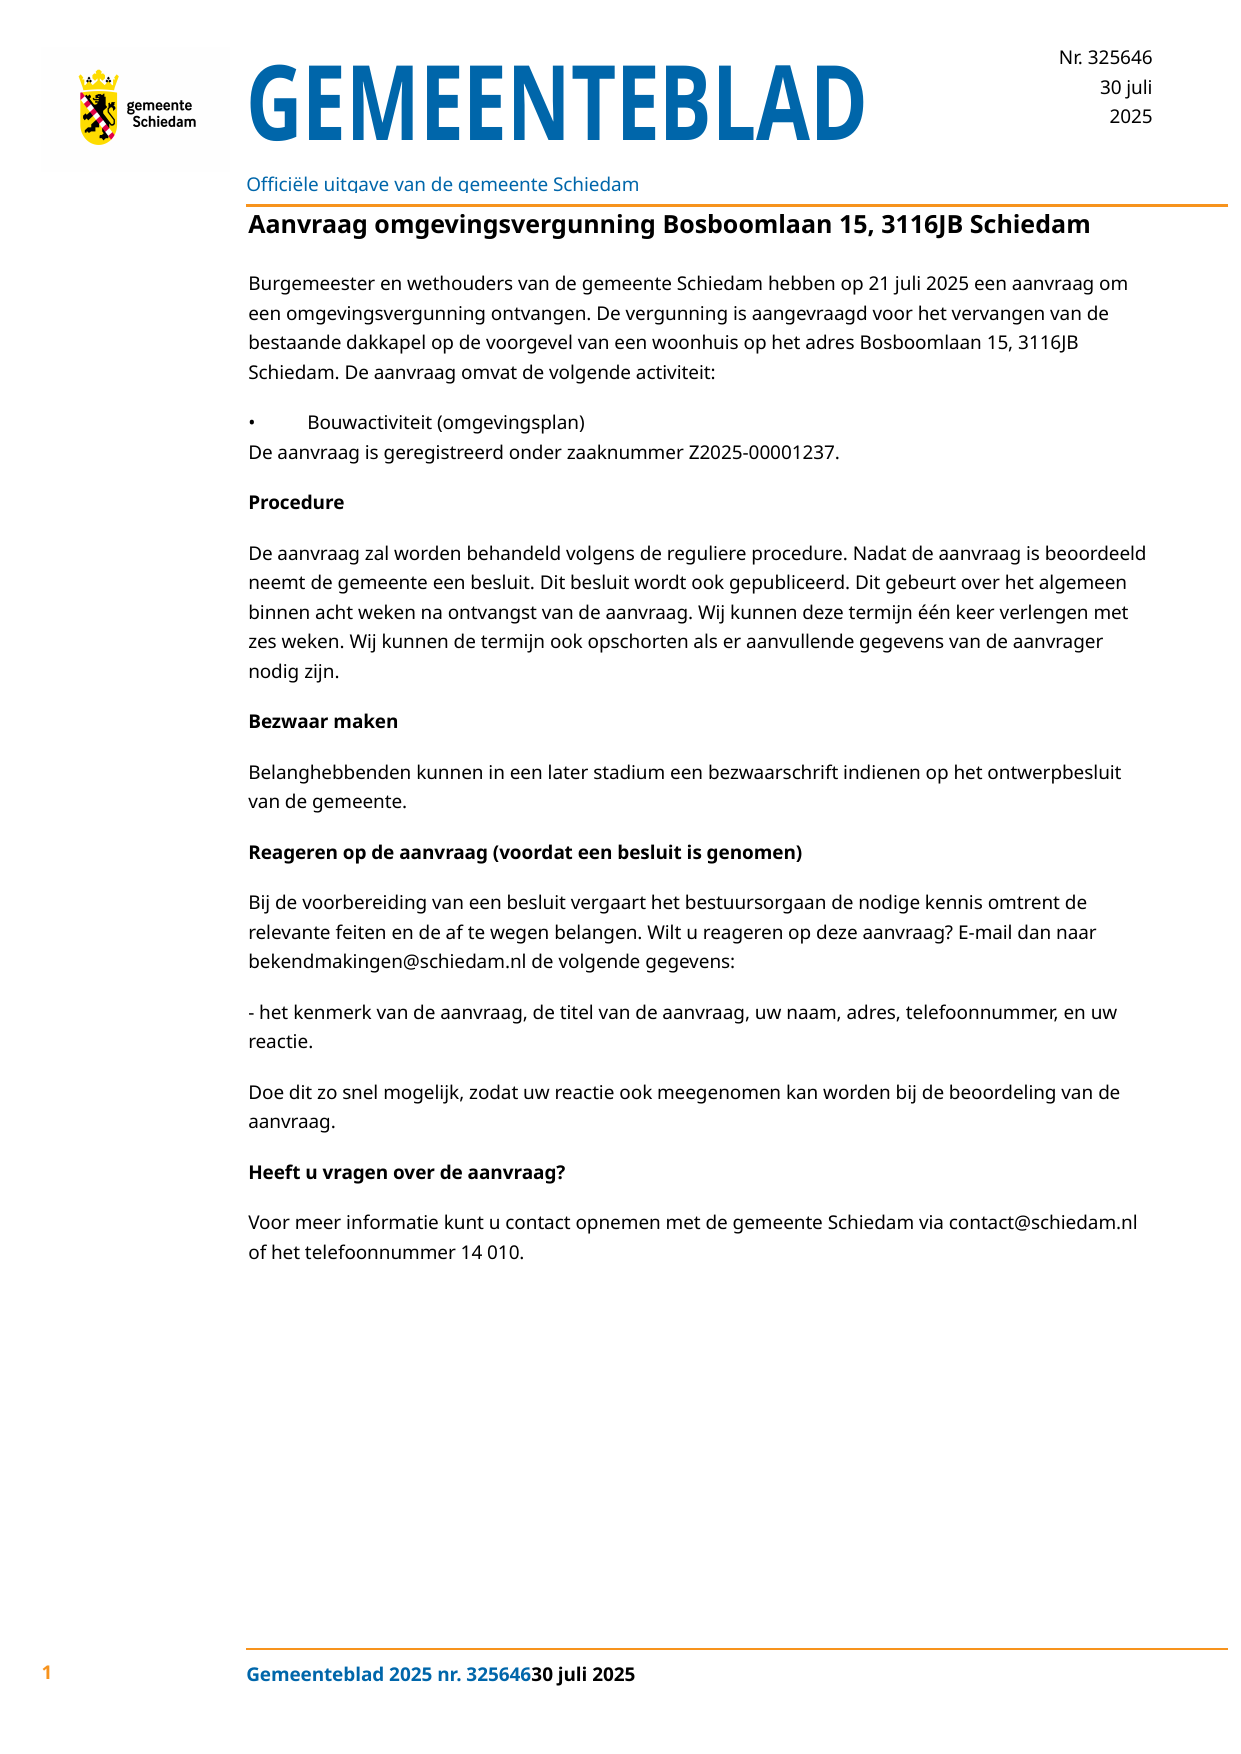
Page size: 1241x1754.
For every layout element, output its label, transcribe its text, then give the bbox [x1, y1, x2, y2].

text De aanvraag zal worden behandeld volgens de reguliere procedure. Nadat de aanvraag is beoordeeld neemt de gemeente een besluit. Dit besluit wordt ook gepubliceerd. Dit gebeurt over het algemeen binnen acht weken na ontvangst van de aanvraag. Wij kunnen deze termijn één keer verlengen met zes weken. Wij kunnen de termijn ook opschorten als er aanvullende gegevens van de aanvrager nodig zijn. [248, 540, 1152, 684]
text Bezwaar maken [248, 709, 1152, 734]
list Bouwactiviteit (omgevingsplan) [248, 409, 1152, 435]
text Voor meer informatie kunt u contact opnemen met de gemeente Schiedam via contact@schiedam.nl of het telefoonnummer 14 010. [248, 1209, 1152, 1265]
text Heeft u vragen over de aanvraag? [248, 1159, 1152, 1185]
text Aanvraag omgevingsvergunning Bosboomlaan 15, 3116JB Schiedam [248, 207, 1152, 241]
text Bij de voorbereiding van een besluit vergaart het bestuursorgaan de nodige kennis omtrent de relevante feiten en de af te wegen belangen. Wilt u reageren op deze aanvraag? E-mail dan naar bekendmakingen@schiedam.nl de volgende gegevens: [248, 889, 1152, 974]
text Reageren op de aanvraag (voordat een besluit is genomen) [248, 839, 1152, 865]
text Burgemeester en wethouders van de gemeente Schiedam hebben op 21 juli 2025 een aanvraag om een omgevingsvergunning ontvangen. De vergunning is aangevraagd voor het vervangen van de bestaande dakkapel op de voorgevel van een woonhuis op het adres Bosboomlaan 15, 3116JB Schiedam. De aanvraag omvat de volgende activiteit: [248, 270, 1152, 385]
picture [41, 47, 231, 172]
text Belanghebbenden kunnen in een later stadium een bezwaarschrift indienen op het ontwerpbesluit van de gemeente. [248, 759, 1152, 814]
text Doe dit zo snel mogelijk, zodat uw reactie ook meegenomen kan worden bij de beoordeling van de aanvraag. [248, 1079, 1152, 1134]
text De aanvraag is geregistreerd onder zaaknummer Z2025-00001237. [248, 439, 1152, 465]
text Procedure [248, 489, 1152, 515]
text - het kenmerk van de aanvraag, de titel van de aanvraag, uw naam, adres, telefoonnummer, en uw reactie. [248, 999, 1152, 1054]
